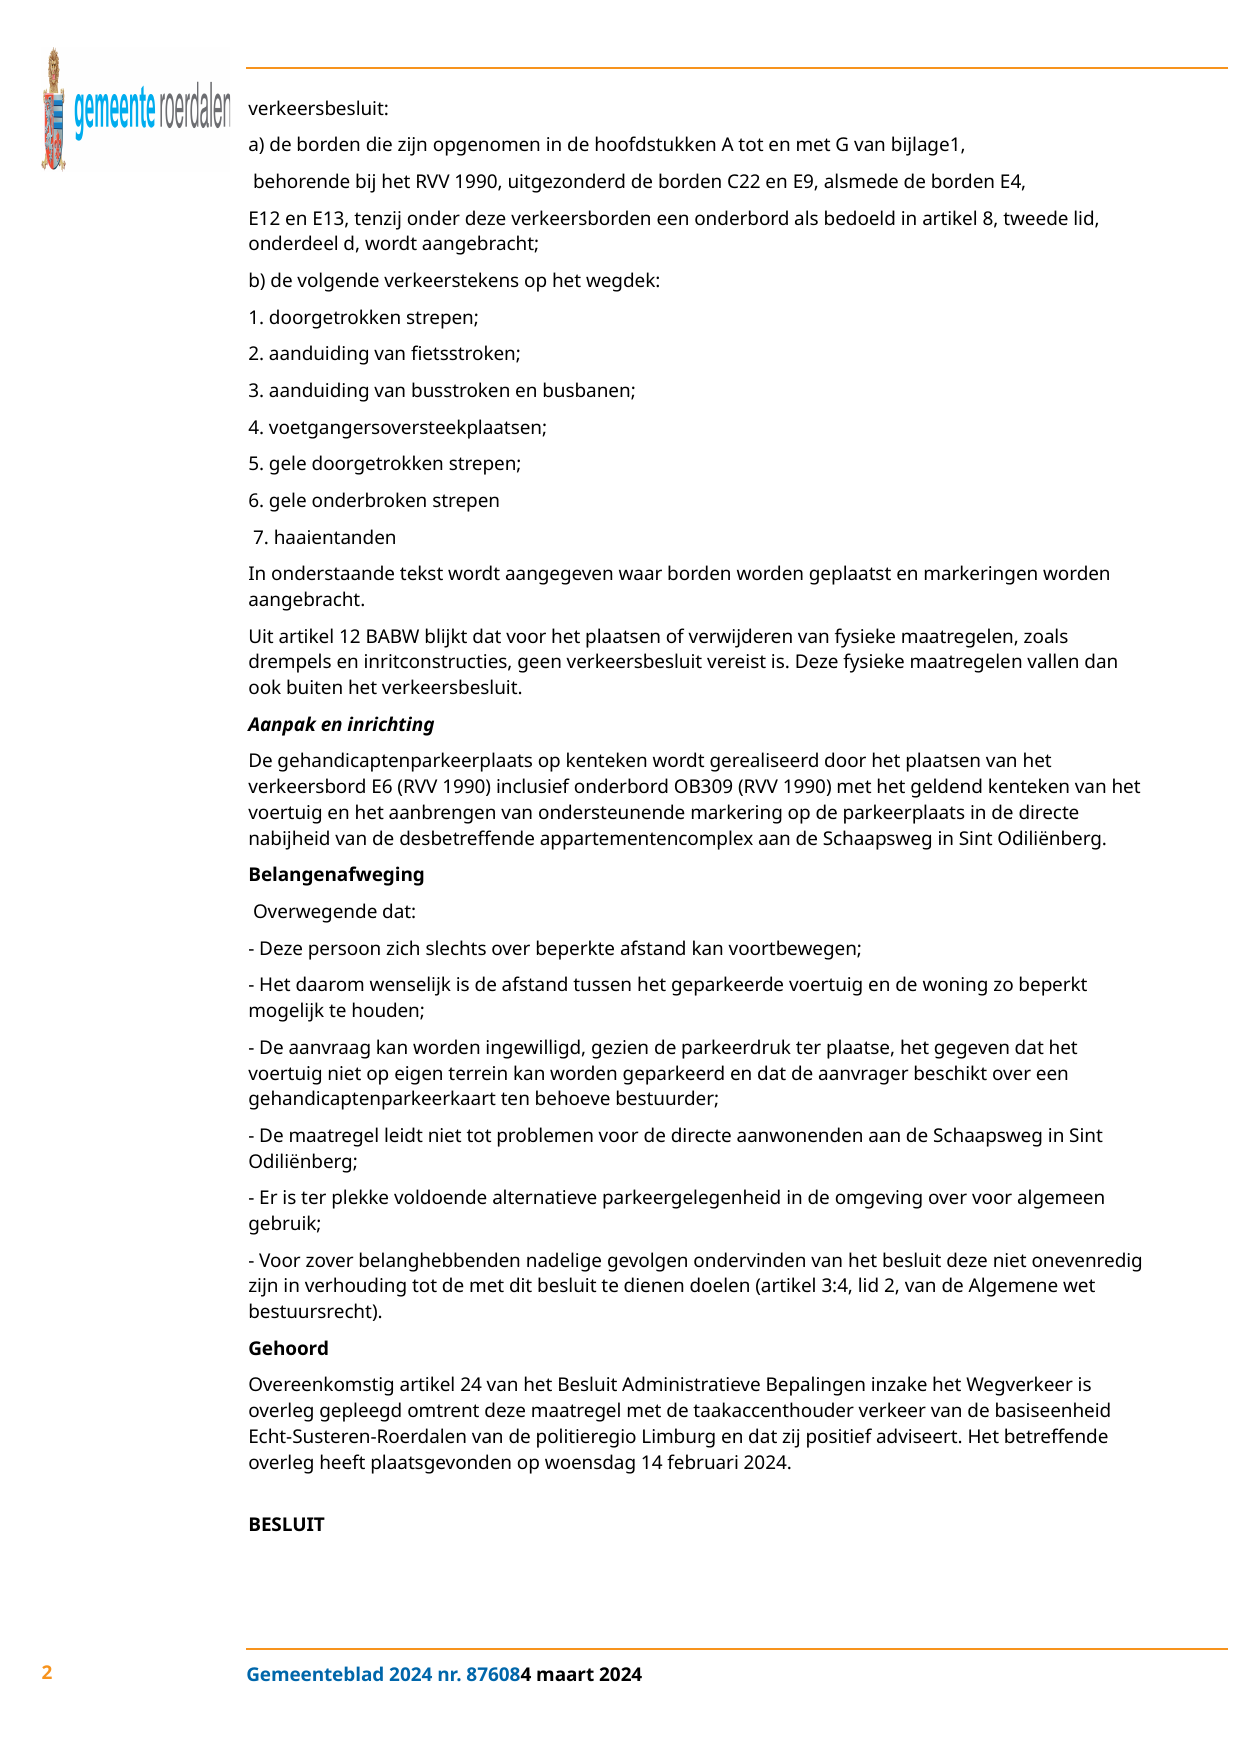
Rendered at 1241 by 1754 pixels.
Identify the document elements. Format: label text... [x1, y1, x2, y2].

text - Voor zover belanghebbenden nadelige gevolgen ondervinden van het besluit deze niet onevenredig zijn in verhouding tot de met dit besluit te dienen doelen (artikel 3:4, lid 2, van de Algemene wet bestuursrecht). [248, 1247, 1152, 1324]
text Aanpak en inrichting [248, 711, 1152, 737]
text 5. gele doorgetrokken strepen; [248, 451, 1152, 476]
text Gehoord [248, 1335, 1152, 1361]
text 6. gele onderbroken strepen [248, 487, 1152, 513]
text Belangenafweging [248, 862, 1152, 887]
text 2. aanduiding van fietsstroken; [248, 341, 1152, 366]
text Overwegende dat: [248, 898, 1152, 924]
text E12 en E13, tenzij onder deze verkeersborden een onderbord als bedoeld in artikel 8, tweede lid, onderdeel d, wordt aangebracht; [248, 205, 1152, 256]
text behorende bij het RVV 1990, uitgezonderd de borden C22 en E9, alsmede de borden E4, [248, 168, 1152, 194]
text Uit artikel 12 BABW blijkt dat voor het plaatsen of verwijderen van fysieke maatregelen, zoals drempels en inritconstructies, geen verkeersbesluit vereist is. Deze fysieke maatregelen vallen dan ook buiten het verkeersbesluit. [248, 623, 1152, 700]
text 7. haaientanden [248, 524, 1152, 549]
text a) de borden die zijn opgenomen in de hoofdstukken A tot en met G van bijlage1, [248, 131, 1152, 157]
picture [41, 47, 231, 172]
text - Het daarom wenselijk is de afstand tussen het geparkeerde voertuig en de woning zo beperkt mogelijk te houden; [248, 972, 1152, 1023]
text verkeersbesluit: [248, 95, 1152, 121]
text - De aanvraag kan worden ingewilligd, gezien de parkeerdruk ter plaatse, het gegeven dat het voertuig niet op eigen terrein kan worden geparkeerd en dat de aanvrager beschikt over een gehandicaptenparkeerkaart ten behoeve bestuurder; [248, 1034, 1152, 1111]
text 3. aanduiding van busstroken en busbanen; [248, 377, 1152, 403]
text - De maatregel leidt niet tot problemen voor de directe aanwonenden aan de Schaapsweg in Sint Odiliënberg; [248, 1122, 1152, 1173]
text De gehandicaptenparkeerplaats op kenteken wordt gerealiseerd door het plaatsen van het verkeersbord E6 (RVV 1990) inclusief onderbord OB309 (RVV 1990) met het geldend kenteken van het voertuig en het aanbrengen van ondersteunende markering op de parkeerplaats in de directe nabijheid van de desbetreffende appartementencomplex aan de Schaapsweg in Sint Odiliënberg. [248, 748, 1152, 851]
text Overeenkomstig artikel 24 van het Besluit Administratieve Bepalingen inzake het Wegverkeer is overleg gepleegd omtrent deze maatregel met de taakaccenthouder verkeer van de basiseenheid Echt-Susteren-Roerdalen van de politieregio Limburg en dat zij positief adviseert. Het betreffende overleg heeft plaatsgevonden op woensdag 14 februari 2024. [248, 1372, 1152, 1474]
text 4. voetgangersoversteekplaatsen; [248, 414, 1152, 439]
text b) de volgende verkeerstekens op het wegdek: [248, 267, 1152, 293]
text 1. doorgetrokken strepen; [248, 304, 1152, 329]
text In onderstaande tekst wordt aangegeven waar borden worden geplaatst en markeringen worden aangebracht. [248, 561, 1152, 612]
text - Er is ter plekke voldoende alternatieve parkeergelegenheid in de omgeving over voor algemeen gebruik; [248, 1184, 1152, 1236]
text BESLUIT [248, 1512, 1152, 1537]
text - Deze persoon zich slechts over beperkte afstand kan voortbewegen; [248, 935, 1152, 961]
